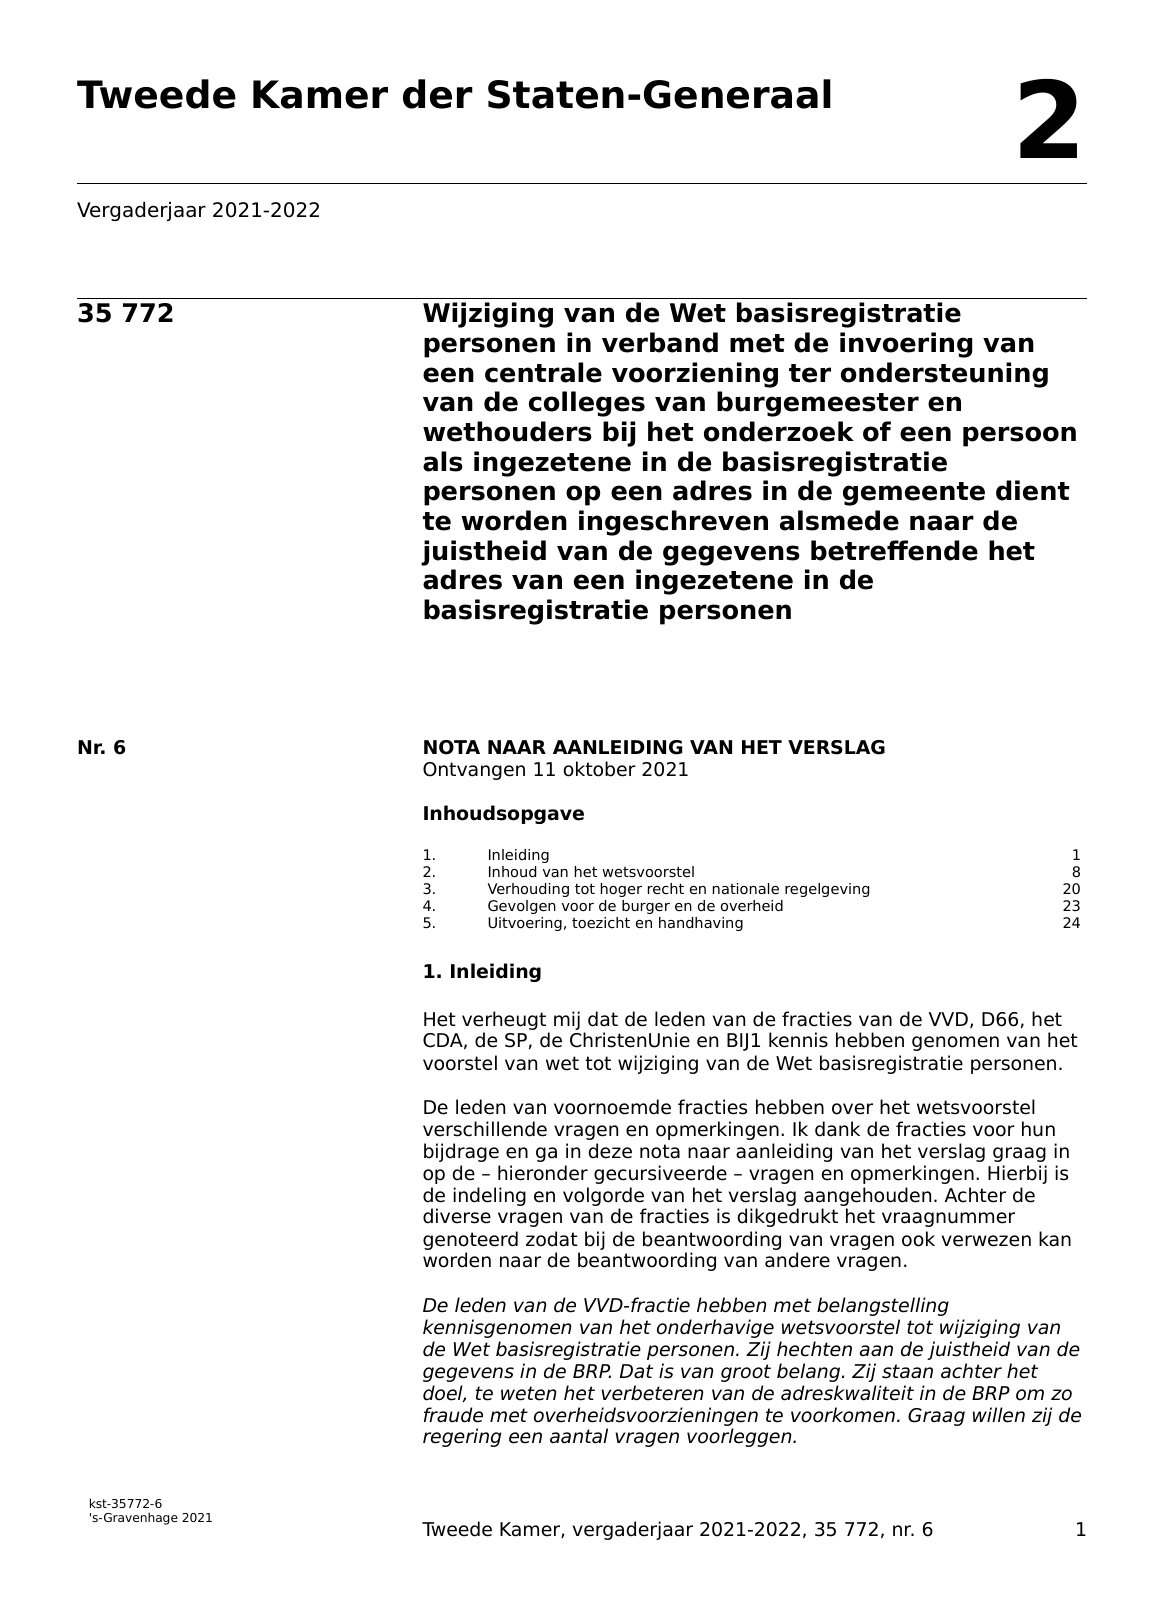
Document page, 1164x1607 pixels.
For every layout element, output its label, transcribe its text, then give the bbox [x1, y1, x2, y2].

table_cell 4. [422, 898, 481, 914]
text De leden van voornoemde fracties hebben over het wetsvoorstel verschillende vragen en opmerkingen. Ik dank de fracties voor hun bijdrage en ga in deze nota naar aanleiding van het verslag graag in op de – hieronder gecursiveerde – vragen en opmerkingen. Hierbij is de indeling en volgorde van het verslag aangehouden. Achter de diverse vragen van de fracties is dikgedrukt het vraagnummer genoteerd zodat bij de beantwoording van vragen ook verwezen kan worden naar de beantwoording van andere vragen. [422, 1097, 1087, 1272]
table_cell 20 [1013, 881, 1087, 897]
table_header 1 [1013, 847, 1087, 863]
subtitle Nr. 6 NOTA NAAR AANLEIDING VAN HET VERSLAG [77, 737, 1087, 758]
table_cell 8 [1013, 864, 1087, 881]
table_header 1. [422, 847, 481, 863]
table_cell 3. [422, 881, 481, 897]
table_cell Uitvoering, toezicht en handhaving [481, 915, 1013, 931]
table_cell 2. [422, 864, 481, 881]
table_cell 5. [422, 915, 481, 931]
table_cell 23 [1013, 898, 1087, 914]
text De leden van de VVD-fractie hebben met belangstelling kennisgenomen van het onderhavige wetsvoorstel tot wijziging van de Wet basisregistratie personen. Zij hechten aan de juistheid van de gegevens in de BRP. Dat is van groot belang. Zij staan achter het doel, te weten het verbeteren van de adreskwaliteit in de BRP om zo fraude met overheidsvoorzieningen te voorkomen. Graag willen zij de regering een aantal vragen voorleggen. [422, 1294, 1087, 1448]
table_cell 24 [1013, 915, 1087, 931]
subtitle 35 772 Wijziging van de Wet basisregistratie personen in verband met de invoering van een centrale voorziening ter ondersteuning van de colleges van burgemeester en wethouders bij het onderzoek of een persoon als ingezetene in de basisregistratie personen op een adres in de gemeente dient te worden ingeschreven alsmede naar de juistheid van de gegevens betreffende het adres van een ingezetene in de basisregistratie personen [77, 299, 1087, 626]
table_header 2 [886, 59, 1087, 183]
table_cell Gevolgen voor de burger en de overheid [481, 898, 1013, 914]
table_cell Vergaderjaar 2021-2022 [77, 184, 1087, 298]
text Ontvangen 11 oktober 2021 [422, 758, 1087, 781]
subtitle Inhoudsopgave [422, 803, 1087, 825]
text Het verheugt mij dat de leden van de fracties van de VVD, D66, het CDA, de SP, de ChristenUnie en BIJ1 kennis hebben genomen van het voorstel van wet tot wijziging van de Wet basisregistratie personen. [422, 1008, 1087, 1074]
text 's-Gravenhage 2021 [88, 1511, 323, 1525]
text kst-35772-6 [88, 1497, 323, 1511]
subtitle 1. Inleiding [422, 961, 1087, 983]
table_cell Verhouding tot hoger recht en nationale regelgeving [481, 881, 1013, 897]
table_header Tweede Kamer der Staten-Generaal [77, 59, 886, 183]
table_cell Inhoud van het wetsvoorstel [481, 864, 1013, 881]
table_header Inleiding [481, 847, 1013, 863]
